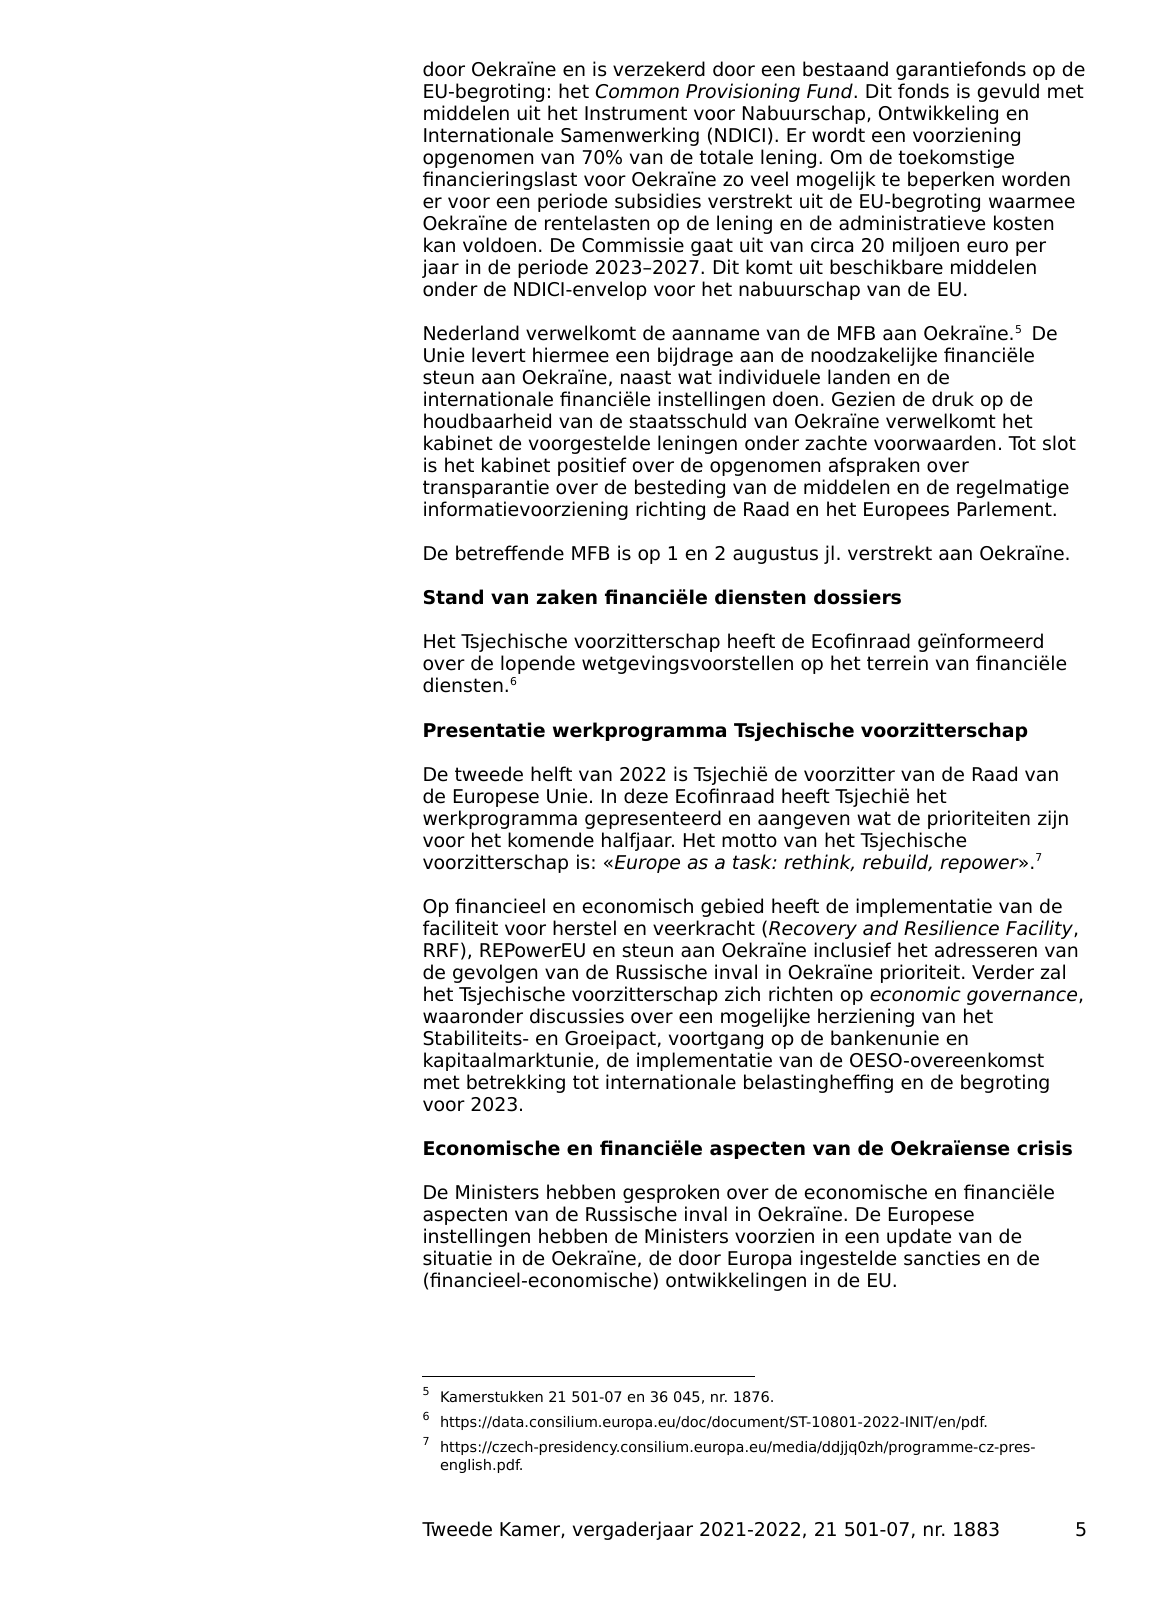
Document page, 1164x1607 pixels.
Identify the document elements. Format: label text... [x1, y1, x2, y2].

text Het Tsjechische voorzitterschap heeft de Ecofinraad geïnformeerd over de lopende wetgevingsvoorstellen op het terrein van financiële diensten. [422, 631, 1087, 697]
text De tweede helft van 2022 is Tsjechië de voorzitter van de Raad van de Europese Unie. In deze Ecofinraad heeft Tsjechië het werkprogramma gepresenteerd en aangeven wat de prioriteiten zijn voor het komende halfjaar. Het motto van het Tsjechische voorzitterschap is: «Europe as a task: rethink, rebuild, repower». [422, 764, 1087, 873]
text https://data.consilium.europa.eu/doc/document/ST-10801-2022-INIT/en/pdf. [422, 1410, 1087, 1432]
text Op financieel en economisch gebied heeft de implementatie van de faciliteit voor herstel en veerkracht (Recovery and Resilience Facility, RRF), REPowerEU en steun aan Oekraïne inclusief het adresseren van de gevolgen van de Russische inval in Oekraïne prioriteit. Verder zal het Tsjechische voorzitterschap zich richten op economic governance, waaronder discussies over een mogelijke herziening van het Stabiliteits- en Groeipact, voortgang op de bankenunie en kapitaalmarktunie, de implementatie van de OESO-overeenkomst met betrekking tot internationale belastingheffing en de begroting voor 2023. [422, 896, 1087, 1116]
subtitle Stand van zaken financiële diensten dossiers [422, 587, 1087, 609]
text De betreffende MFB is op 1 en 2 augustus jl. verstrekt aan Oekraïne. [422, 543, 1087, 565]
text De Ministers hebben gesproken over de economische en financiële aspecten van de Russische inval in Oekraïne. De Europese instellingen hebben de Ministers voorzien in een update van de situatie in de Oekraïne, de door Europa ingestelde sancties en de (financieel-economische) ontwikkelingen in de EU. [422, 1182, 1087, 1292]
text door Oekraïne en is verzekerd door een bestaand garantiefonds op de EU-begroting: het Common Provisioning Fund. Dit fonds is gevuld met middelen uit het Instrument voor Nabuurschap, Ontwikkeling en Internationale Samenwerking (NDICI). Er wordt een voorziening opgenomen van 70% van de totale lening. Om de toekomstige financieringslast voor Oekraïne zo veel mogelijk te beperken worden er voor een periode subsidies verstrekt uit de EU-begroting waarmee Oekraïne de rentelasten op de lening en de administratieve kosten kan voldoen. De Commissie gaat uit van circa 20 miljoen euro per jaar in de periode 2023–2027. Dit komt uit beschikbare middelen onder de NDICI-envelop voor het nabuurschap van de EU. [422, 59, 1087, 301]
subtitle Economische en financiële aspecten van de Oekraïense crisis [422, 1138, 1087, 1160]
text https://czech-presidency.consilium.europa.eu/media/ddjjq0zh/programme-cz-pres-english.pdf. [422, 1435, 1087, 1474]
text Kamerstukken 21 501-07 en 36 045, nr. 1876. [422, 1385, 1087, 1407]
text Nederland verwelkomt de aanname van de MFB aan Oekraïne. De Unie levert hiermee een bijdrage aan de noodzakelijke financiële steun aan Oekraïne, naast wat individuele landen en de internationale financiële instellingen doen. Gezien de druk op de houdbaarheid van de staatsschuld van Oekraïne verwelkomt het kabinet de voorgestelde leningen onder zachte voorwaarden. Tot slot is het kabinet positief over de opgenomen afspraken over transparantie over de besteding van de middelen en de regelmatige informatievoorziening richting de Raad en het Europees Parlement. [422, 323, 1087, 521]
subtitle Presentatie werkprogramma Tsjechische voorzitterschap [422, 719, 1087, 741]
